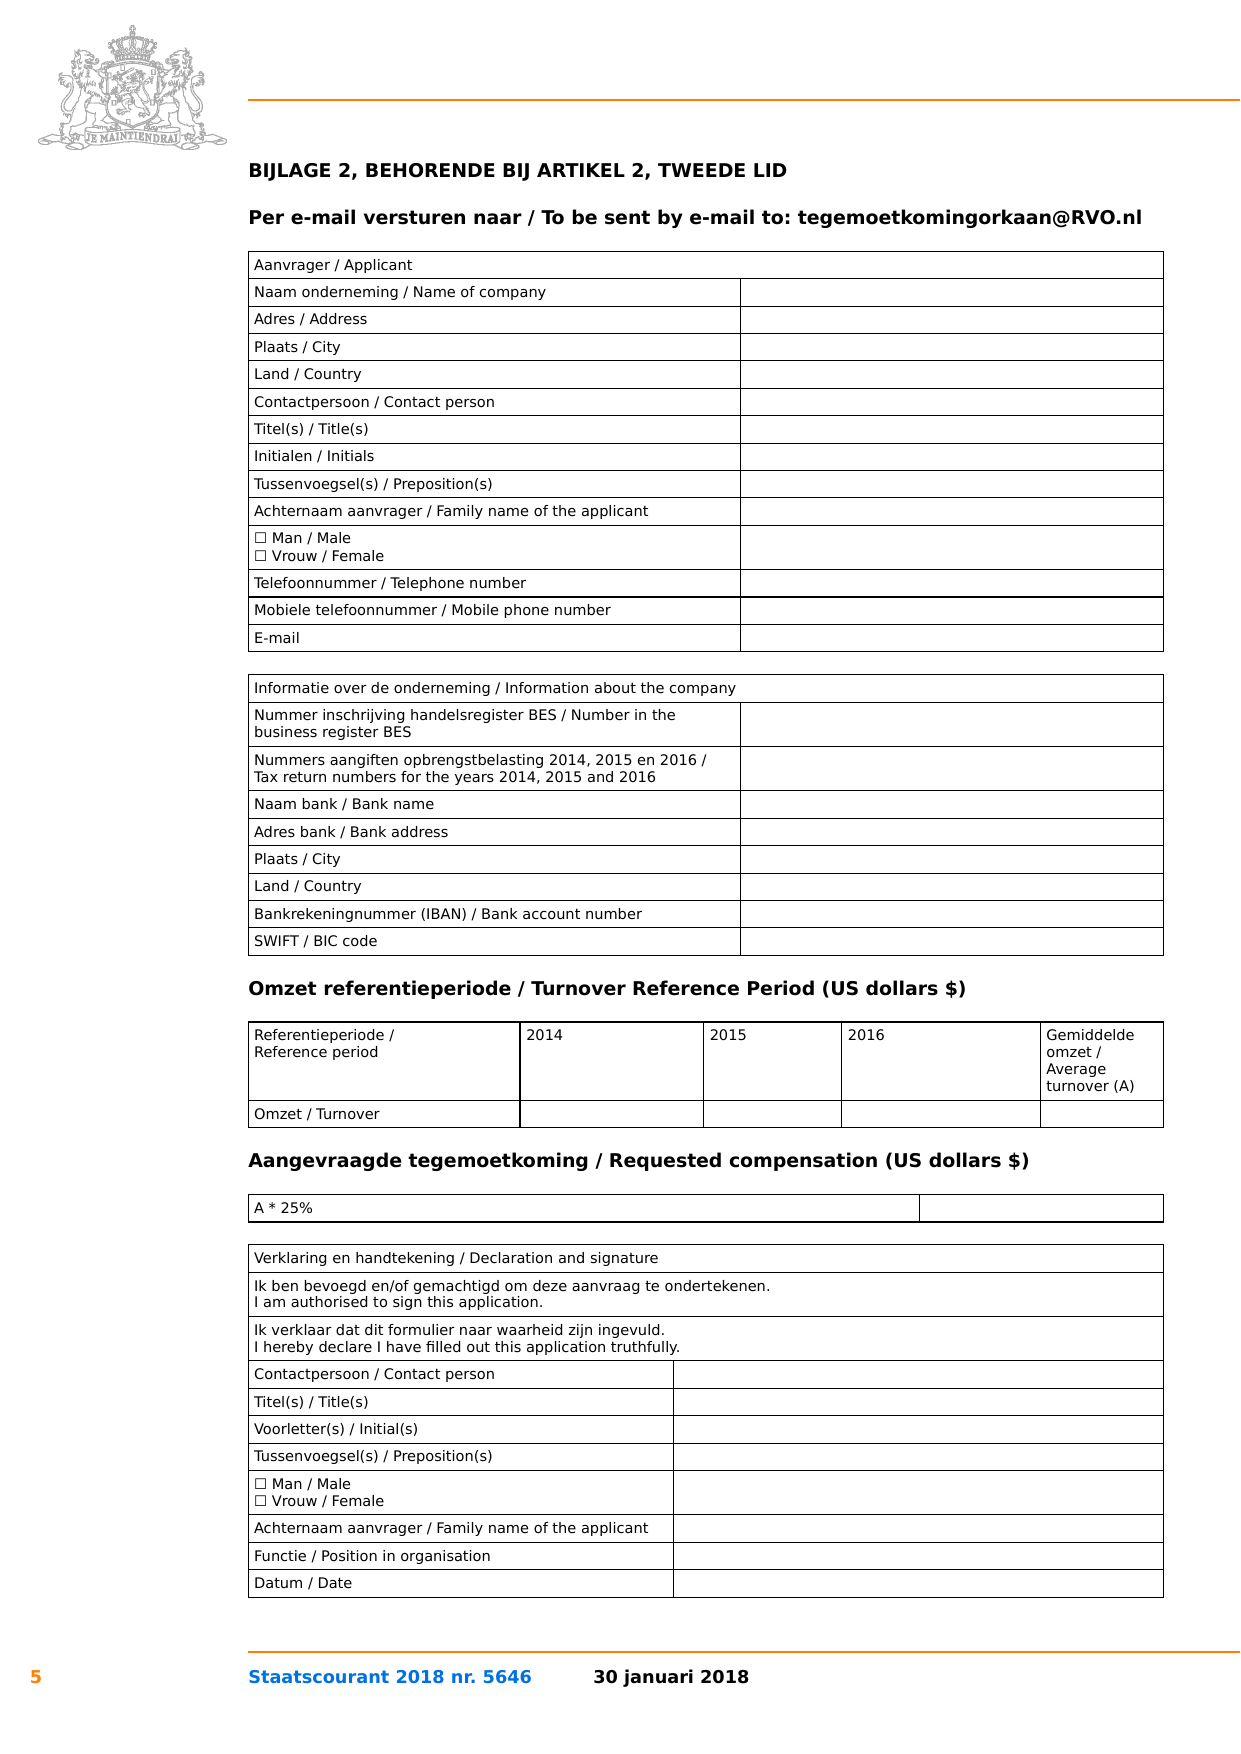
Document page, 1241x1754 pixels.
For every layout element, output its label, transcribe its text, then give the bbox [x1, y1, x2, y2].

table_cell Voorletter(s) / Initial(s) [249, 1416, 673, 1443]
table_cell [741, 791, 1163, 818]
table_header 2014 [521, 1023, 703, 1100]
table_cell [741, 874, 1163, 900]
table_cell Mobiele telefoonnummer / Mobile phone number [249, 598, 740, 624]
table_cell [521, 1101, 703, 1127]
text Omzet referentieperiode / Turnover Reference Period (US dollars $) [248, 978, 1163, 999]
table_cell Land / Country [249, 874, 740, 900]
table_cell [741, 361, 1163, 388]
table_cell [674, 1444, 1163, 1470]
subtitle BIJLAGE 2, BEHORENDE BIJ ARTIKEL 2, TWEEDE LID [248, 160, 1163, 182]
table_cell [674, 1570, 1163, 1597]
table_cell Datum / Date [249, 1570, 673, 1597]
table_cell [741, 526, 1163, 569]
table_cell Functie / Position in organisation [249, 1543, 673, 1569]
table_cell [674, 1543, 1163, 1569]
table_cell Ik verklaar dat dit formulier naar waarheid zijn ingevuld. I hereby declare I have filled out this application truthfully. [249, 1317, 1163, 1360]
table_cell Nummer inschrijving handelsregister BES / Number in the business register BES [249, 703, 740, 746]
table_cell [1041, 1101, 1163, 1127]
table_cell [674, 1389, 1163, 1415]
table_cell Adres / Address [249, 307, 740, 333]
table_cell [741, 598, 1163, 624]
table_cell [842, 1101, 1040, 1127]
table_cell [741, 279, 1163, 306]
table_cell Land / Country [249, 361, 740, 388]
table_cell [741, 334, 1163, 360]
table_header 2016 [842, 1023, 1040, 1100]
table_cell [674, 1361, 1163, 1388]
table_cell Achternaam aanvrager / Family name of the applicant [249, 1515, 673, 1542]
table_cell Tussenvoegsel(s) / Preposition(s) [249, 1444, 673, 1470]
table_cell [741, 625, 1163, 651]
table_cell [704, 1101, 841, 1127]
table_cell [674, 1471, 1163, 1514]
table_cell Initialen / Initials [249, 444, 740, 470]
table_cell Bankrekeningnummer (IBAN) / Bank account number [249, 901, 740, 927]
table_header Referentieperiode / Reference period [249, 1023, 519, 1100]
text Aangevraagde tegemoetkoming / Requested compensation (US dollars $) [248, 1150, 1163, 1172]
table_cell [674, 1515, 1163, 1542]
picture [38, 25, 227, 150]
table_cell [741, 846, 1163, 872]
table_cell Tussenvoegsel(s) / Preposition(s) [249, 471, 740, 497]
table_header Aanvrager / Applicant [249, 252, 1163, 278]
table_cell SWIFT / BIC code [249, 928, 740, 955]
table_cell [741, 444, 1163, 470]
table_header 2015 [704, 1023, 841, 1100]
table_cell [741, 747, 1163, 790]
table_cell [741, 928, 1163, 955]
table_cell [741, 819, 1163, 845]
table_header Gemiddelde omzet / Average turnover (A) [1041, 1023, 1163, 1100]
table_cell [741, 416, 1163, 442]
table_cell ☐ Man / Male ☐ Vrouw / Female [249, 1471, 673, 1514]
table_cell [741, 570, 1163, 596]
table_cell Titel(s) / Title(s) [249, 1389, 673, 1415]
table_cell [741, 307, 1163, 333]
table_cell Titel(s) / Title(s) [249, 416, 740, 442]
table_cell Contactpersoon / Contact person [249, 389, 740, 415]
table_header Verklaring en handtekening / Declaration and signature [249, 1245, 1163, 1272]
table_cell Naam bank / Bank name [249, 791, 740, 818]
table_header [920, 1195, 1163, 1221]
table_cell Plaats / City [249, 334, 740, 360]
table_cell ☐ Man / Male ☐ Vrouw / Female [249, 526, 740, 569]
text Per e-mail versturen naar / To be sent by e-mail to: tegemoetkomingorkaan@RVO.nl [248, 207, 1163, 229]
table_cell Plaats / City [249, 846, 740, 872]
table_cell [741, 471, 1163, 497]
table_cell Omzet / Turnover [249, 1101, 519, 1127]
table_cell [674, 1416, 1163, 1443]
table_cell Nummers aangiften opbrengstbelasting 2014, 2015 en 2016 / Tax return numbers for the years 2014, 2015 and 2016 [249, 747, 740, 790]
table_cell [741, 703, 1163, 746]
table_cell Ik ben bevoegd en/of gemachtigd om deze aanvraag te ondertekenen. I am authorised to sign this application. [249, 1273, 1163, 1316]
table_cell Achternaam aanvrager / Family name of the applicant [249, 498, 740, 525]
table_cell Telefoonnummer / Telephone number [249, 570, 740, 596]
table_cell Naam onderneming / Name of company [249, 279, 740, 306]
table_cell Adres bank / Bank address [249, 819, 740, 845]
table_cell E-mail [249, 625, 740, 651]
table_header A * 25% [249, 1195, 919, 1221]
table_cell [741, 389, 1163, 415]
table_header Informatie over de onderneming / Information about the company [249, 675, 1163, 702]
table_cell [741, 498, 1163, 525]
table_cell [741, 901, 1163, 927]
table_cell Contactpersoon / Contact person [249, 1361, 673, 1388]
